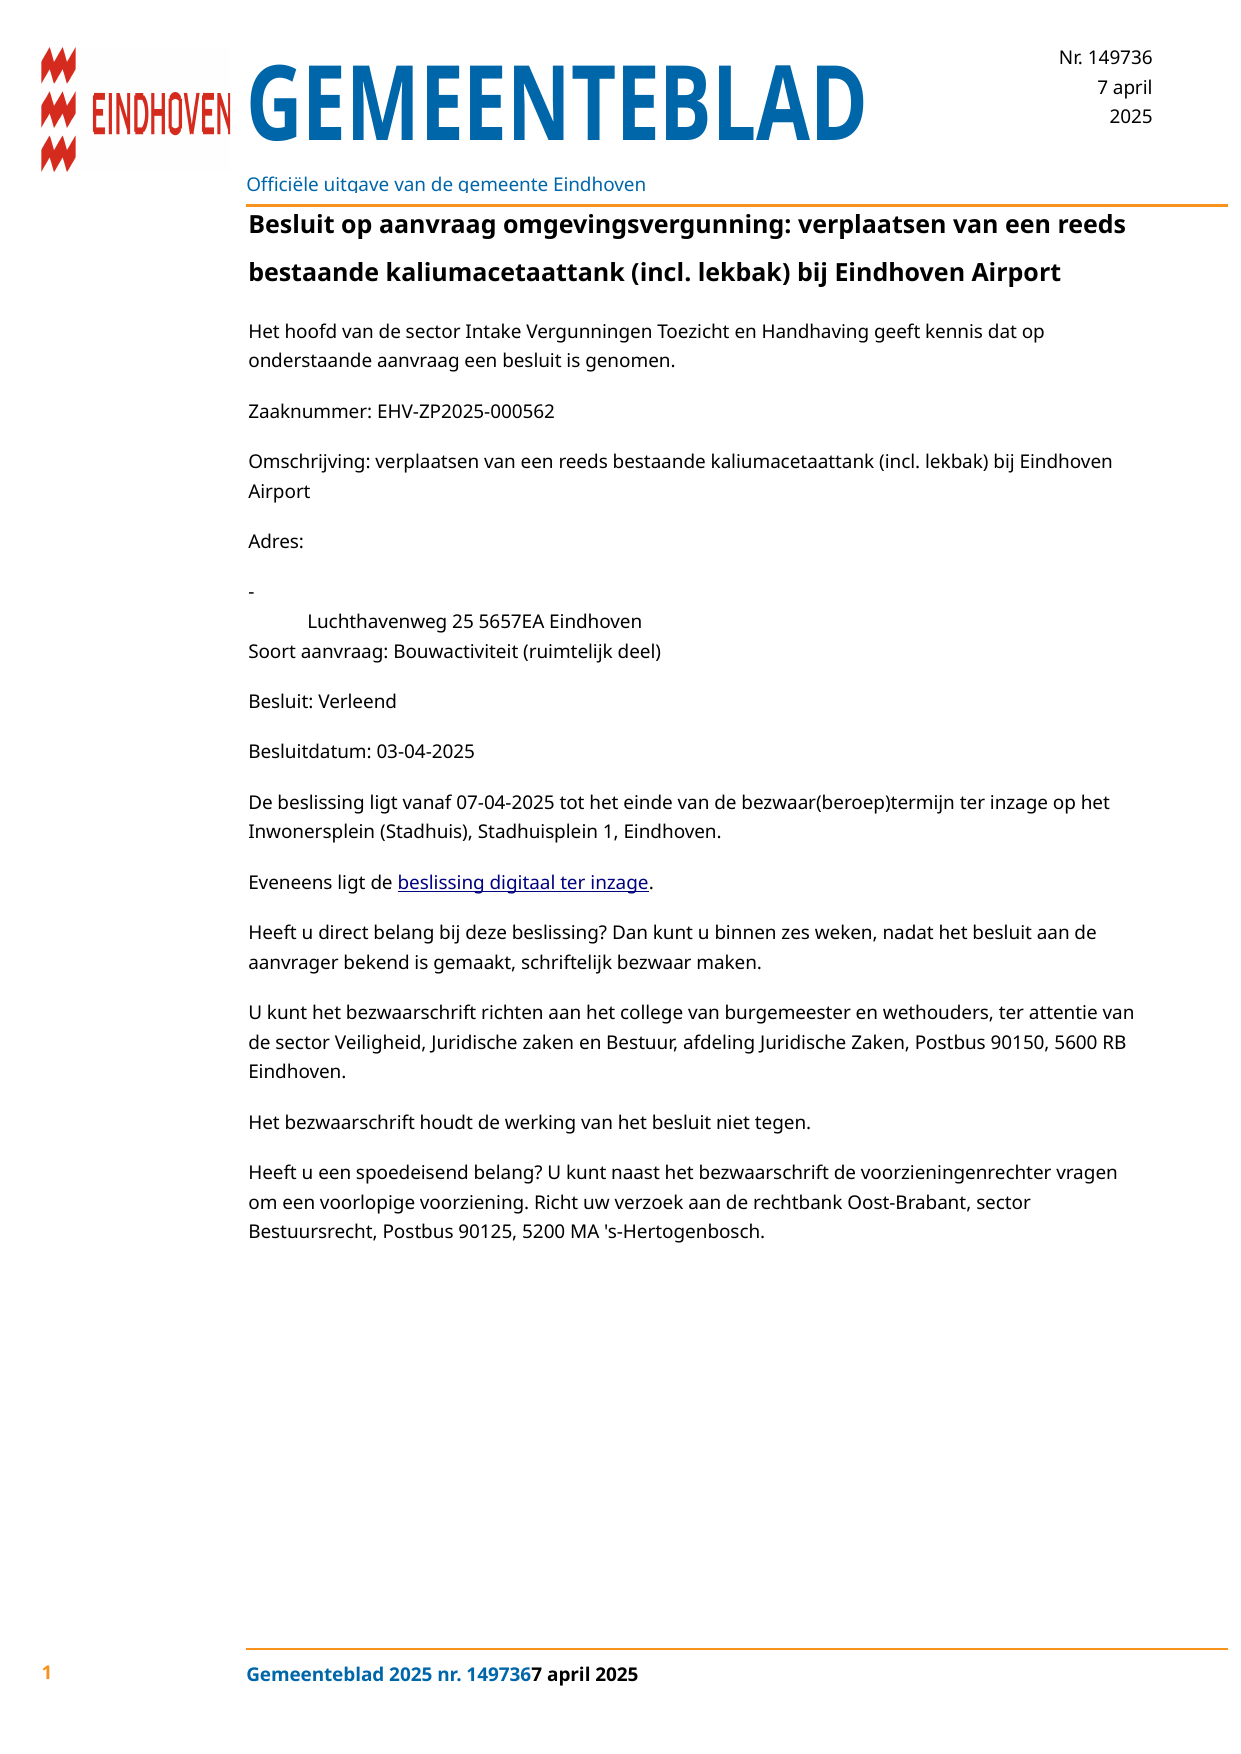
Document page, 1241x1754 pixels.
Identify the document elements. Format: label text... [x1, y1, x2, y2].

text Het bezwaarschrift houdt de werking van het besluit niet tegen. [248, 1109, 1152, 1135]
text Omschrijving: verplaatsen van een reeds bestaande kaliumacetaattank (incl. lekbak) bij Eindhoven Airport [248, 448, 1152, 504]
text Soort aanvraag: Bouwactiviteit (ruimtelijk deel) [248, 638, 1152, 664]
text Besluit: Verleend [248, 688, 1152, 714]
text Besluitdatum: 03-04-2025 [248, 739, 1152, 764]
list Luchthavenweg 25 5657EA Eindhoven [248, 608, 1152, 634]
text U kunt het bezwaarschrift richten aan het college van burgemeester en wethouders, ter attentie van de sector Veiligheid, Juridische zaken en Bestuur, afdeling Juridische Zaken, Postbus 90150, 5600 RB Eindhoven. [248, 999, 1152, 1084]
text Zaaknummer: EHV-ZP2025-000562 [248, 398, 1152, 424]
text Besluit op aanvraag omgevingsvergunning: verplaatsen van een reeds bestaande kaliumacetaattank (incl. lekbak) bij Eindhoven Airport [248, 207, 1152, 288]
text De beslissing ligt vanaf 07-04-2025 tot het einde van de bezwaar(beroep)termijn ter inzage op het Inwonersplein (Stadhuis), Stadhuisplein 1, Eindhoven. [248, 789, 1152, 844]
text Adres: [248, 528, 1152, 554]
text Heeft u direct belang bij deze beslissing? Dan kunt u binnen zes weken, nadat het besluit aan de aanvrager bekend is gemaakt, schriftelijk bezwaar maken. [248, 919, 1152, 975]
text Heeft u een spoedeisend belang? U kunt naast het bezwaarschrift de voorzieningenrechter vragen om een voorlopige voorziening. Richt uw verzoek aan de rechtbank Oost-Brabant, sector Bestuursrecht, Postbus 90125, 5200 MA 's-Hertogenbosch. [248, 1159, 1152, 1244]
text Het hoofd van de sector Intake Vergunningen Toezicht en Handhaving geeft kennis dat op onderstaande aanvraag een besluit is genomen. [248, 318, 1152, 373]
picture [41, 47, 231, 172]
text Eveneens ligt de beslissing digitaal ter inzage. [248, 869, 1152, 895]
